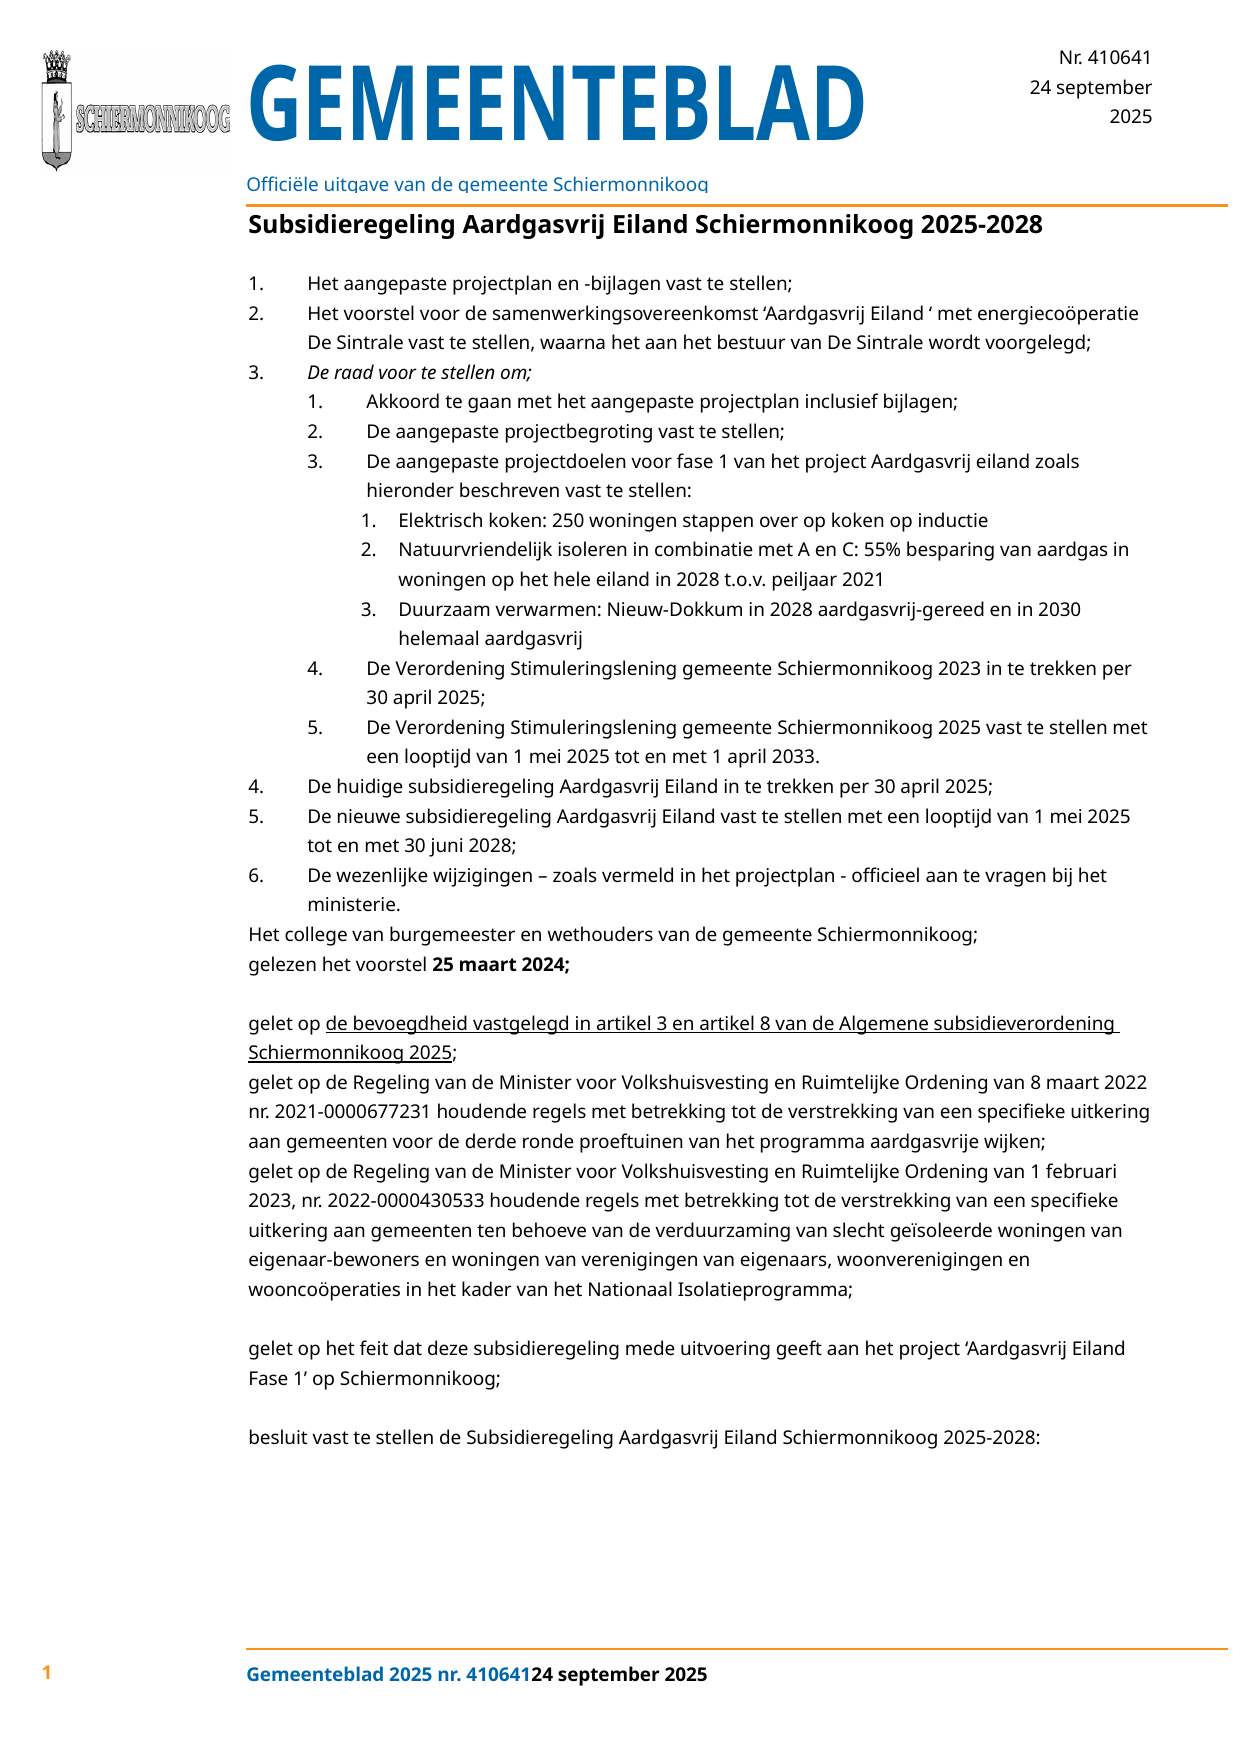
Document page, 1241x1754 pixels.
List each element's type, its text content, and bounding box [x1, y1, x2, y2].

text gelet op de bevoegdheid vastgelegd in artikel 3 en artikel 8 van de Algemene subsidieverordening Schiermonnikoog 2025; [248, 1010, 1152, 1065]
text gelet op de Regeling van de Minister voor Volkshuisvesting en Ruimtelijke Ordening van 1 februari 2023, nr. 2022-0000430533 houdende regels met betrekking tot de verstrekking van een specifieke uitkering aan gemeenten ten behoeve van de verduurzaming van slecht geïsoleerde woningen van eigenaar-bewoners en woningen van verenigingen van eigenaars, woonverenigingen en wooncoöperaties in het kader van het Nationaal Isolatieprogramma; [248, 1158, 1152, 1302]
list Het aangepaste projectplan en -bijlagen vast te stellen; [248, 270, 1152, 296]
text Het college van burgemeester en wethouders van de gemeente Schiermonnikoog; [248, 921, 1152, 947]
list De raad voor te stellen om; [248, 359, 1152, 385]
text gelet op de Regeling van de Minister voor Volkshuisvesting en Ruimtelijke Ordening van 8 maart 2022 nr. 2021-0000677231 houdende regels met betrekking tot de verstrekking van een specifieke uitkering aan gemeenten voor de derde ronde proeftuinen van het programma aardgasvrije wijken; [248, 1069, 1152, 1154]
list De wezenlijke wijzigingen – zoals vermeld in het projectplan - officieel aan te vragen bij het ministerie. [248, 862, 1152, 917]
list De Verordening Stimuleringslening gemeente Schiermonnikoog 2023 in te trekken per 30 april 2025; [307, 655, 1152, 710]
list De huidige subsidieregeling Aardgasvrij Eiland in te trekken per 30 april 2025; [248, 773, 1152, 799]
text Subsidieregeling Aardgasvrij Eiland Schiermonnikoog 2025-2028 [248, 207, 1152, 241]
text gelezen het voorstel 25 maart 2024; [248, 951, 1152, 976]
list De nieuwe subsidieregeling Aardgasvrij Eiland vast te stellen met een looptijd van 1 mei 2025 tot en met 30 juni 2028; [248, 803, 1152, 858]
list Natuurvriendelijk isoleren in combinatie met A en C: 55% besparing van aardgas in woningen op het hele eiland in 2028 t.o.v. peiljaar 2021 [361, 537, 1152, 592]
list De aangepaste projectbegroting vast te stellen; [307, 418, 1152, 444]
list Duurzaam verwarmen: Nieuw-Dokkum in 2028 aardgasvrij-gereed en in 2030 helemaal aardgasvrij [361, 596, 1152, 651]
list De Verordening Stimuleringslening gemeente Schiermonnikoog 2025 vast te stellen met een looptijd van 1 mei 2025 tot en met 1 april 2033. [307, 714, 1152, 769]
picture [41, 47, 231, 172]
list Akkoord te gaan met het aangepaste projectplan inclusief bijlagen; [307, 389, 1152, 414]
list De aangepaste projectdoelen voor fase 1 van het project Aardgasvrij eiland zoals hieronder beschreven vast te stellen: [307, 448, 1152, 503]
list Elektrisch koken: 250 woningen stappen over op koken op inductie [361, 507, 1152, 533]
text gelet op het feit dat deze subsidieregeling mede uitvoering geeft aan het project ‘Aardgasvrij Eiland Fase 1’ op Schiermonnikoog; [248, 1335, 1152, 1391]
text besluit vast te stellen de Subsidieregeling Aardgasvrij Eiland Schiermonnikoog 2025-2028: [248, 1424, 1152, 1450]
list Het voorstel voor de samenwerkingsovereenkomst ‘Aardgasvrij Eiland ‘ met energiecoöperatie De Sintrale vast te stellen, waarna het aan het bestuur van De Sintrale wordt voorgelegd; [248, 300, 1152, 355]
